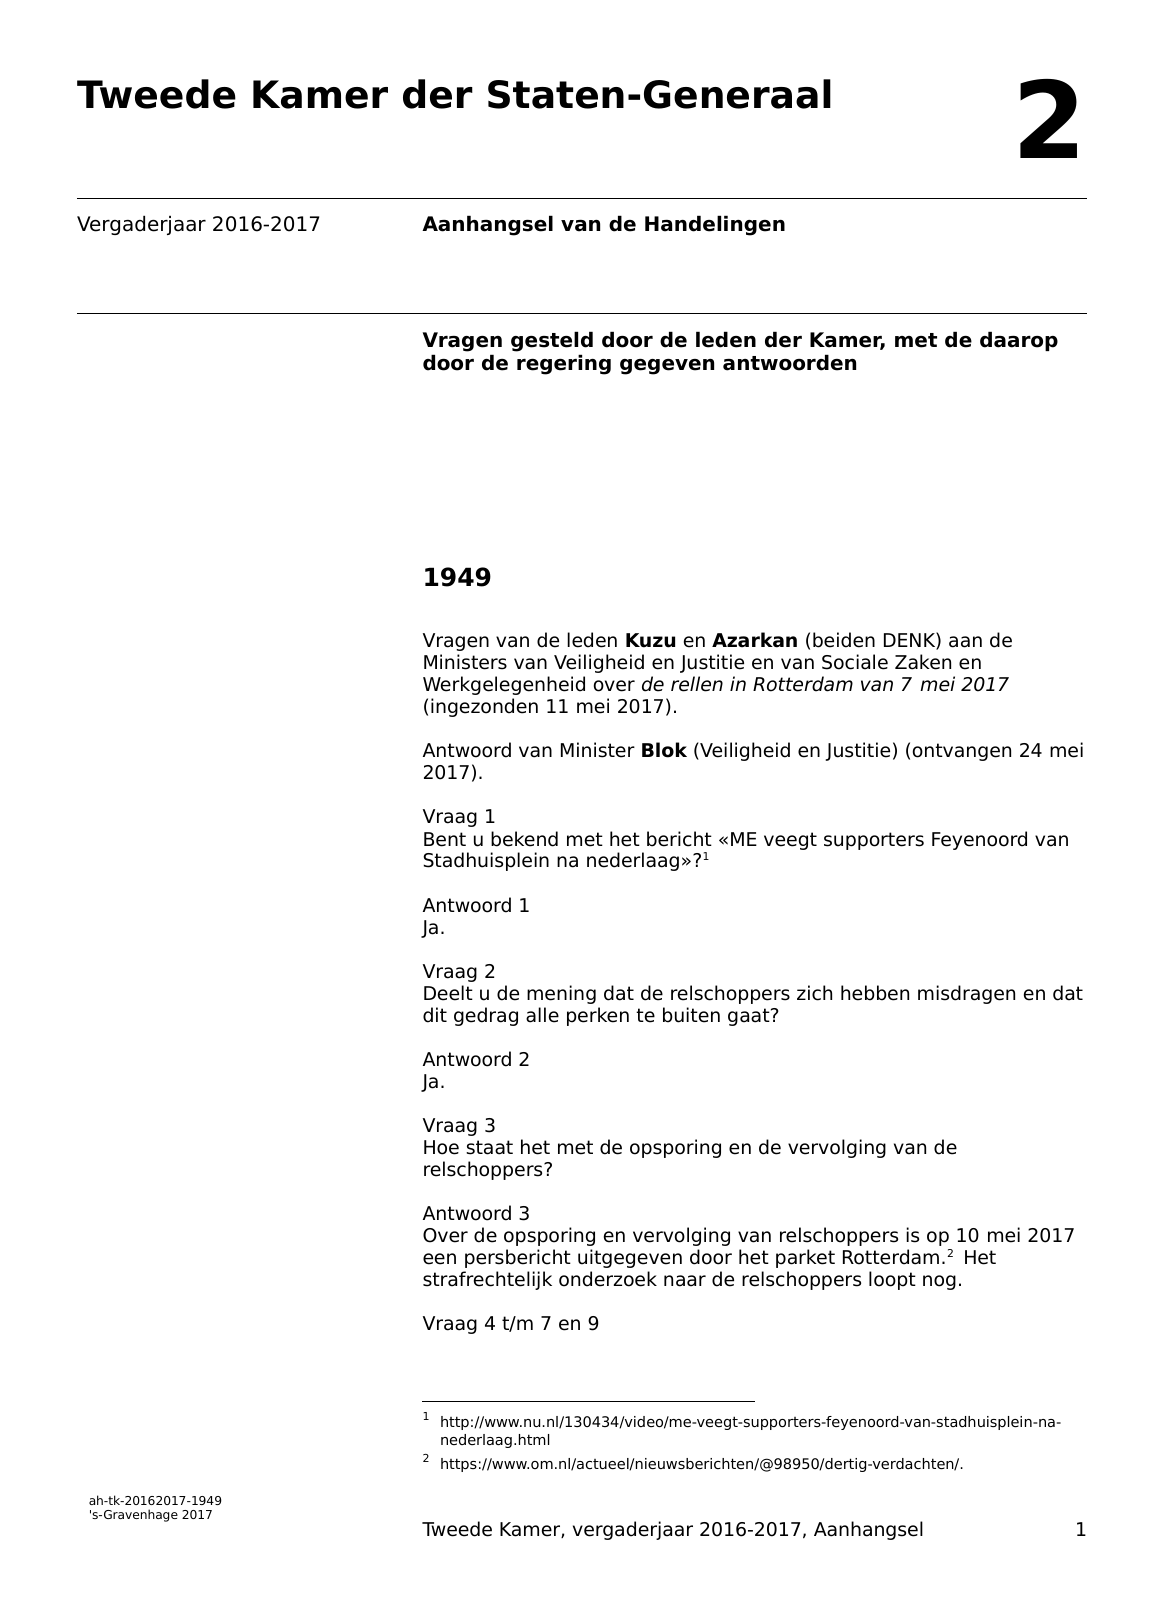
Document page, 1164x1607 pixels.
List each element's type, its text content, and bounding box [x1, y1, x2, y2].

table_cell [77, 314, 422, 375]
text Antwoord van Minister Blok (Veiligheid en Justitie) (ontvangen 24 mei 2017). [422, 740, 1087, 784]
text Vraag 1 [422, 806, 1087, 828]
text Antwoord 3 [422, 1203, 1087, 1225]
text Bent u bekend met het bericht «ME veegt supporters Feyenoord van Stadhuisplein na nederlaag»? [422, 828, 1087, 872]
text Vraag 3 [422, 1115, 1087, 1137]
table_cell Vragen gesteld door de leden der Kamer, met de daarop door de regering gegeven antwoorden [422, 314, 1087, 375]
text Ja. [422, 917, 1087, 938]
text Antwoord 2 [422, 1049, 1087, 1071]
table_cell Aanhangsel van de Handelingen [422, 199, 1087, 313]
text 's-Gravenhage 2017 [88, 1508, 323, 1522]
text Vraag 2 [422, 961, 1087, 983]
text Over de opsporing en vervolging van relschoppers is op 10 mei 2017 een persbericht uitgegeven door het parket Rotterdam. Het strafrechtelijk onderzoek naar de relschoppers loopt nog. [422, 1225, 1087, 1291]
table_cell Vergaderjaar 2016-2017 [77, 199, 422, 313]
text Ja. [422, 1071, 1087, 1093]
text http://www.nu.nl/130434/video/me-veegt-supporters-feyenoord-van-stadhuisplein-na-nederlaag.html [422, 1410, 1087, 1449]
text Vraag 4 t/m 7 en 9 [422, 1313, 1087, 1335]
text Deelt u de mening dat de relschoppers zich hebben misdragen en dat dit gedrag alle perken te buiten gaat? [422, 983, 1087, 1027]
text ah-tk-20162017-1949 [88, 1494, 323, 1508]
table_header 2 [886, 59, 1087, 198]
table_header Tweede Kamer der Staten-Generaal [77, 59, 886, 198]
text Hoe staat het met de opsporing en de vervolging van de relschoppers? [422, 1137, 1087, 1181]
text Vragen van de leden Kuzu en Azarkan (beiden DENK) aan de Ministers van Veiligheid en Justitie en van Sociale Zaken en Werkgelegenheid over de rellen in Rotterdam van 7 mei 2017 (ingezonden 11 mei 2017). [422, 630, 1087, 718]
text https://www.om.nl/actueel/nieuwsberichten/@98950/dertig-verdachten/. [422, 1452, 1087, 1474]
text Antwoord 1 [422, 894, 1087, 917]
text 1949 [422, 563, 1087, 592]
